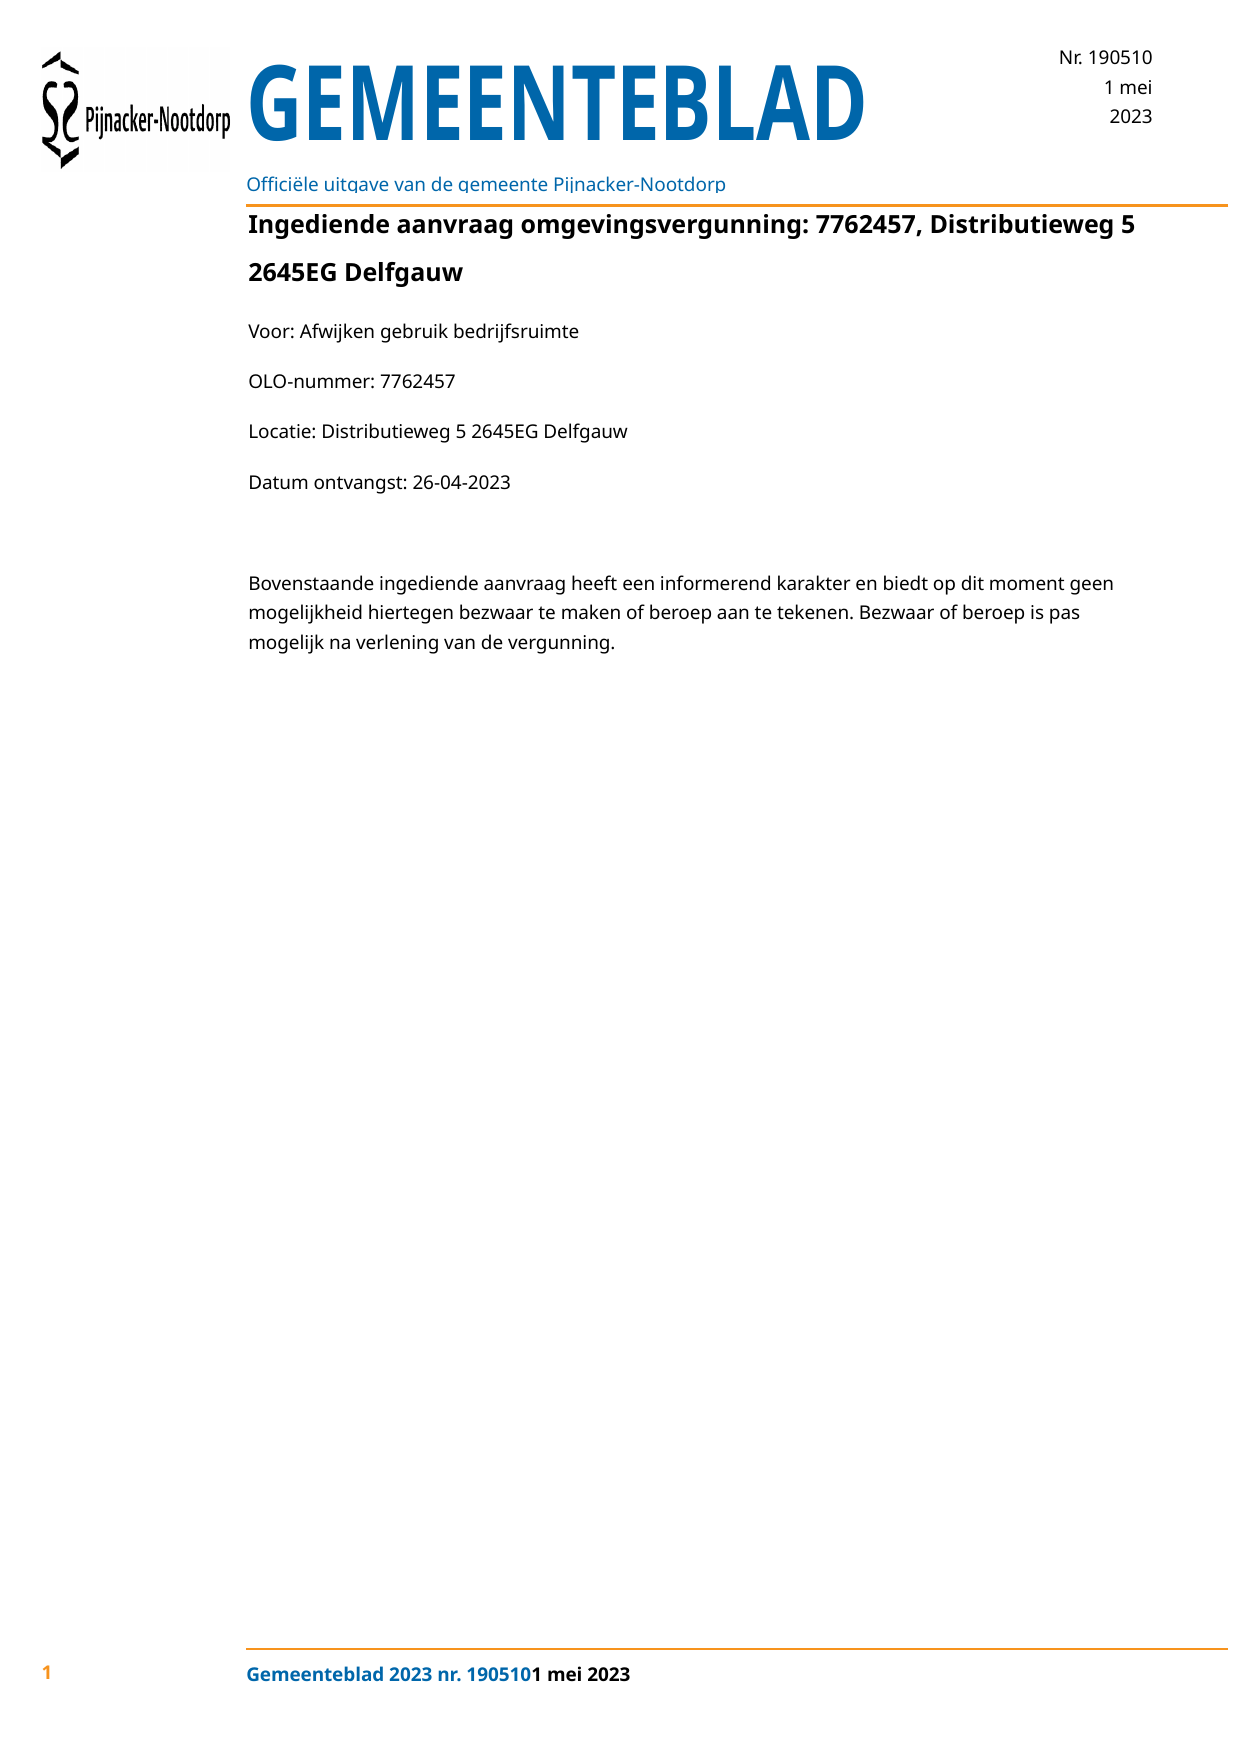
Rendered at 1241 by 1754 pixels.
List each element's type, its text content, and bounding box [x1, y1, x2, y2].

text Datum ontvangst: 26-04-2023 [248, 469, 1152, 495]
text Ingediende aanvraag omgevingsvergunning: 7762457, Distributieweg 5 2645EG Delfgauw [248, 207, 1152, 288]
text Voor: Afwijken gebruik bedrijfsruimte [248, 318, 1152, 344]
picture [41, 47, 231, 172]
text Bovenstaande ingediende aanvraag heeft een informerend karakter en biedt op dit moment geen mogelijkheid hiertegen bezwaar te maken of beroep aan te tekenen. Bezwaar of beroep is pas mogelijk na verlening van de vergunning. [248, 570, 1152, 655]
text OLO-nummer: 7762457 [248, 368, 1152, 394]
text Locatie: Distributieweg 5 2645EG Delfgauw [248, 419, 1152, 444]
